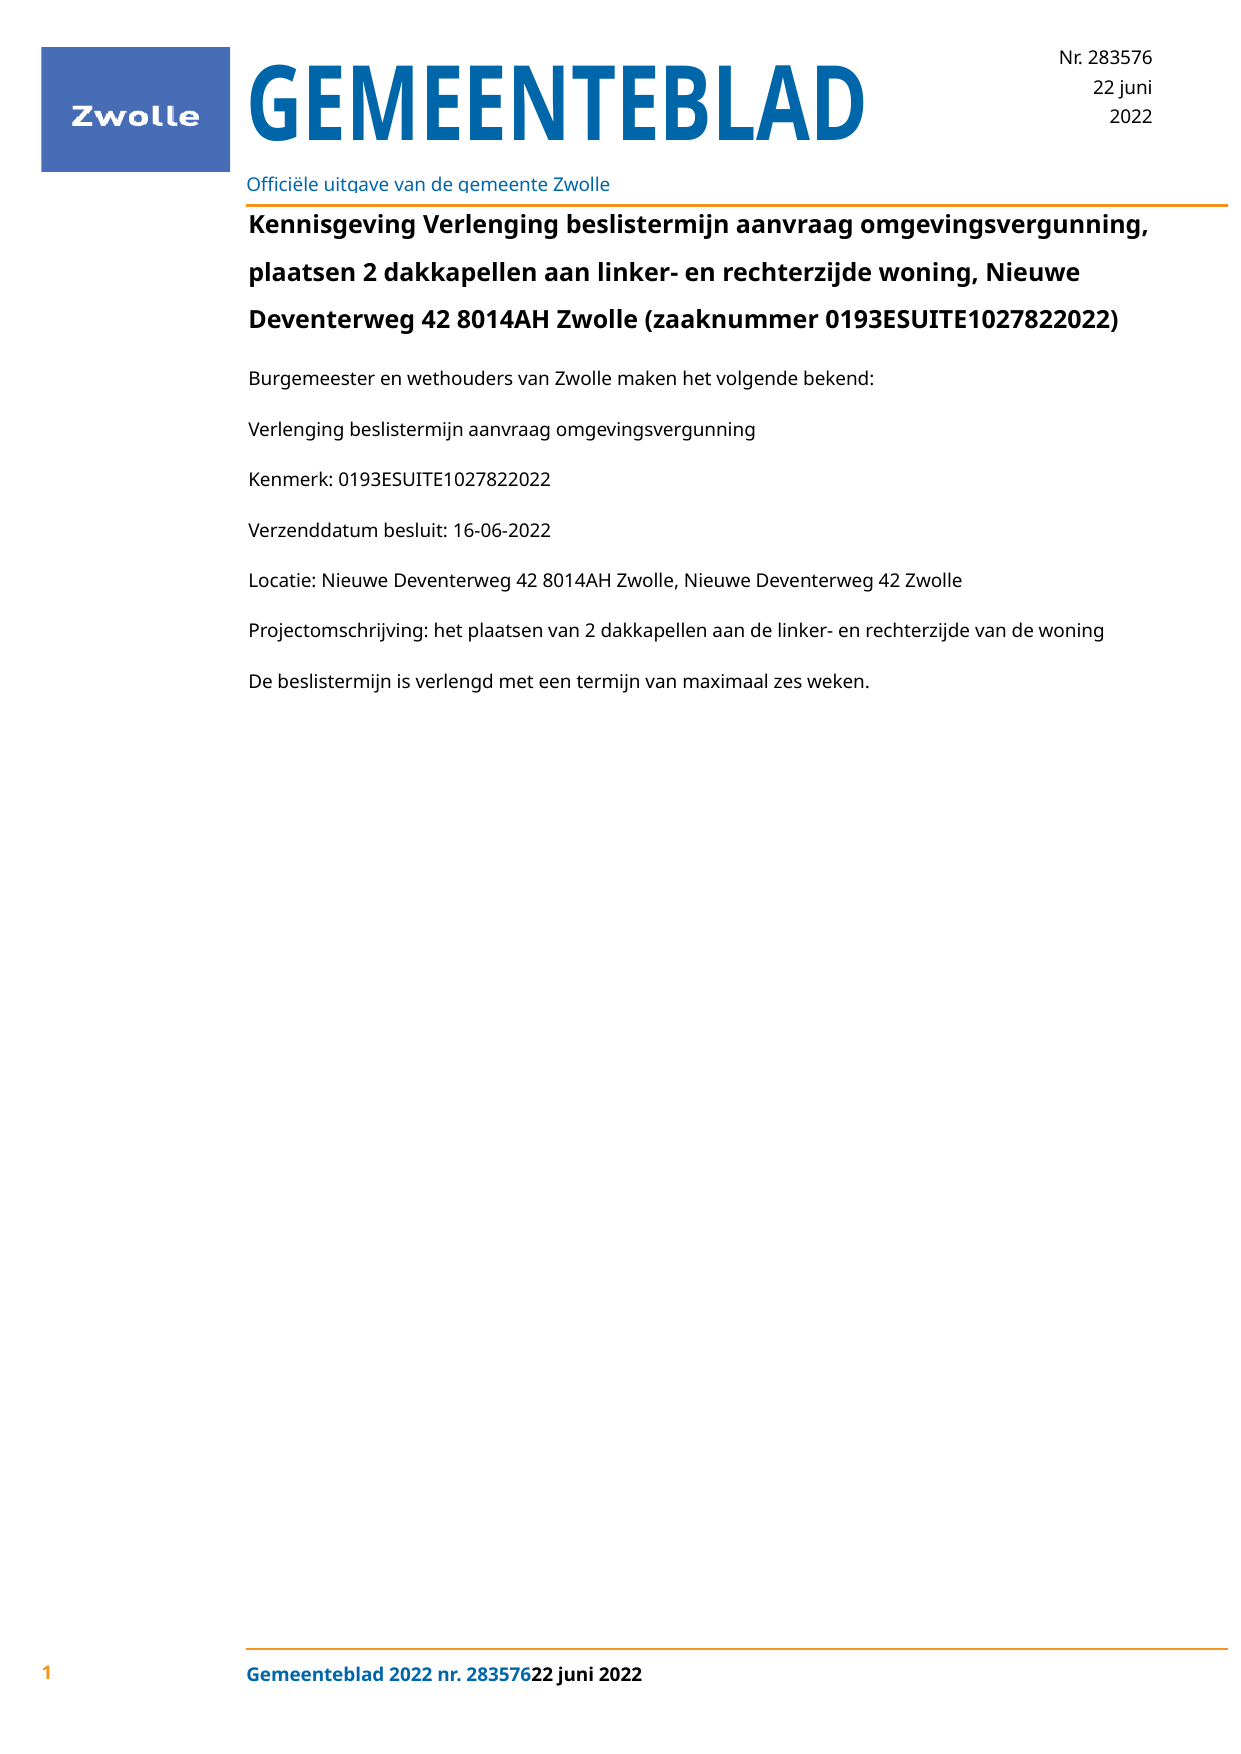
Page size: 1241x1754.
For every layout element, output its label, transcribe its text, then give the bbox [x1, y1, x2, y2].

text De beslistermijn is verlengd met een termijn van maximaal zes weken. [248, 668, 1152, 694]
text Kenmerk: 0193ESUITE1027822022 [248, 466, 1152, 492]
picture [41, 47, 231, 172]
text Burgemeester en wethouders van Zwolle maken het volgende bekend: [248, 366, 1152, 391]
text Verzenddatum besluit: 16-06-2022 [248, 517, 1152, 542]
text Verlenging beslistermijn aanvraag omgevingsvergunning [248, 416, 1152, 442]
text Projectomschrijving: het plaatsen van 2 dakkapellen aan de linker- en rechterzijde van de woning [248, 618, 1152, 643]
text Locatie: Nieuwe Deventerweg 42 8014AH Zwolle, Nieuwe Deventerweg 42 Zwolle [248, 567, 1152, 593]
text Kennisgeving Verlenging beslistermijn aanvraag omgevingsvergunning, plaatsen 2 dakkapellen aan linker- en rechterzijde woning, Nieuwe Deventerweg 42 8014AH Zwolle (zaaknummer 0193ESUITE1027822022) [248, 207, 1152, 336]
